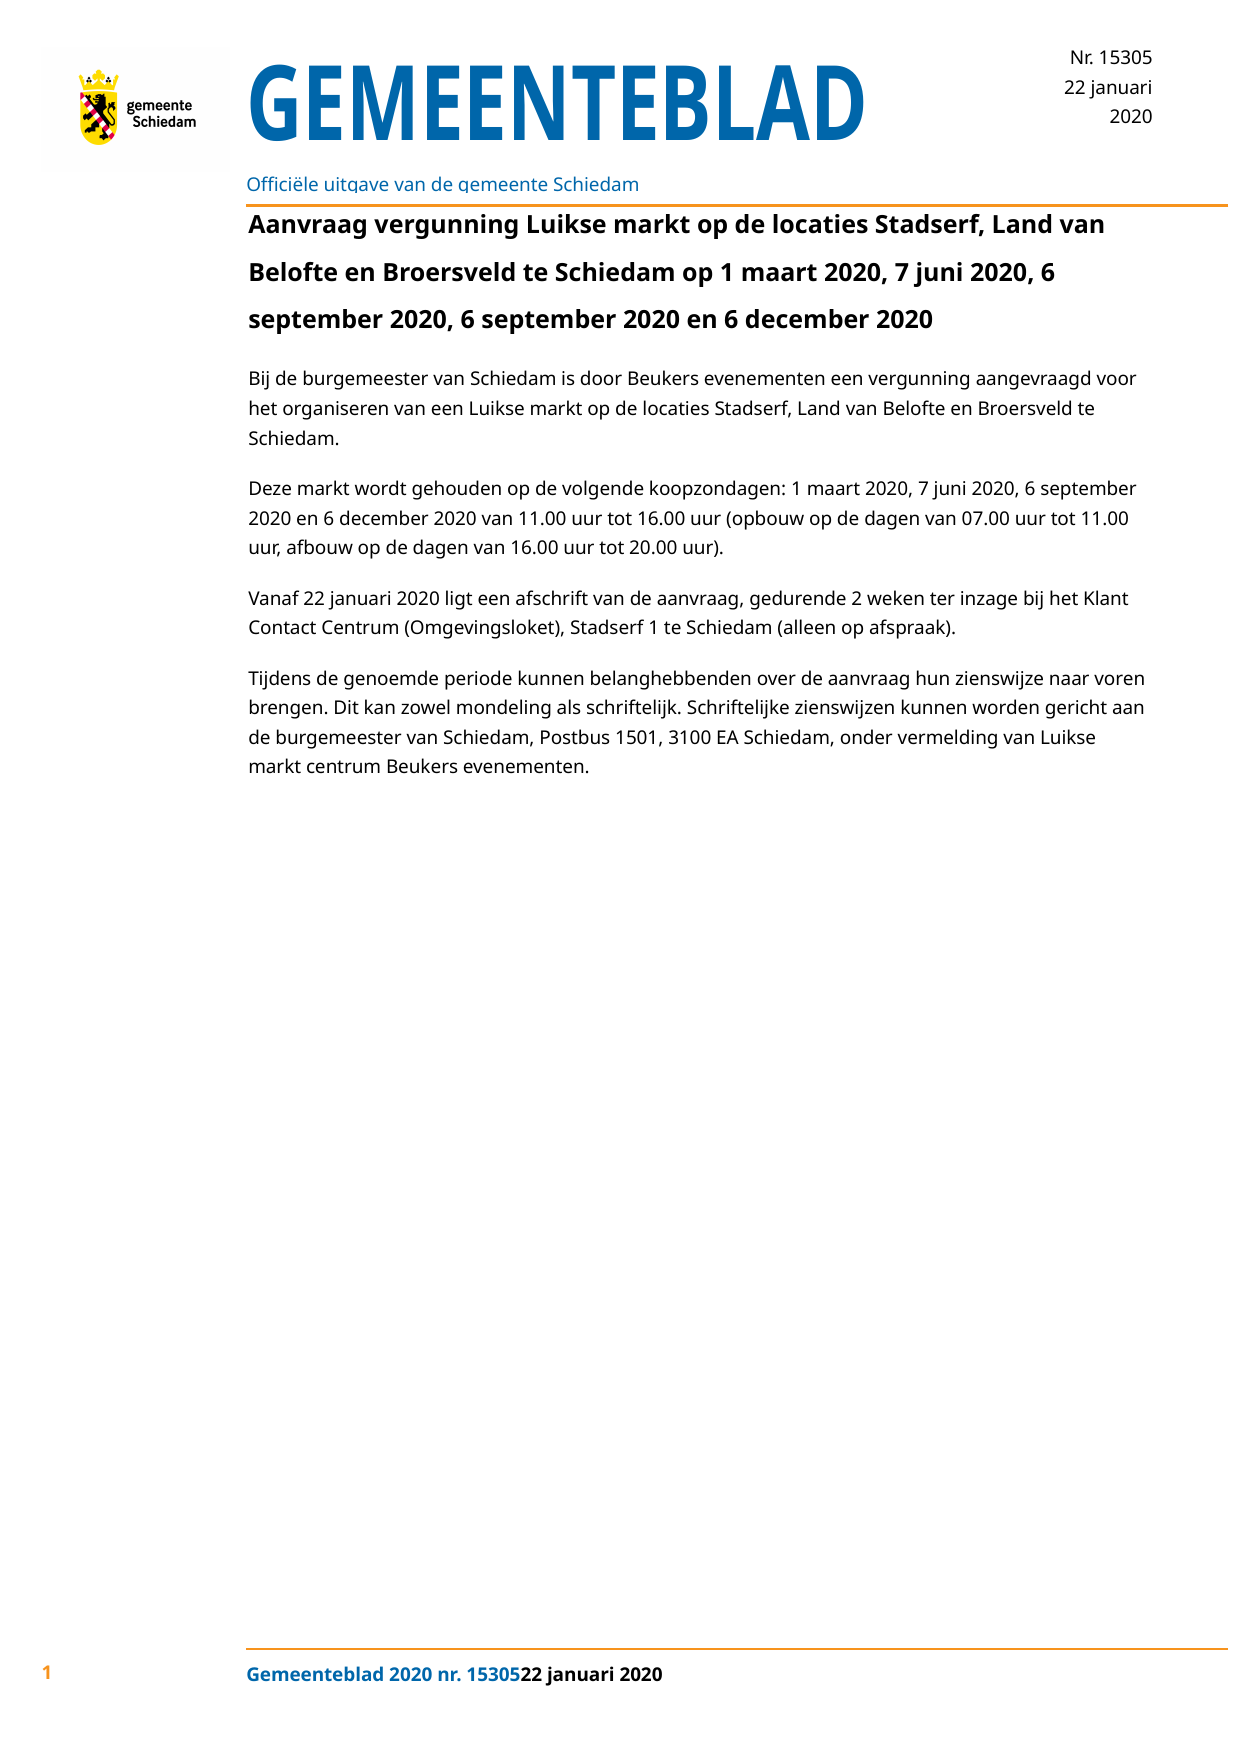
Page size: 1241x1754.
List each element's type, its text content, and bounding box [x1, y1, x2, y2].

picture [41, 47, 231, 172]
text Aanvraag vergunning Luikse markt op de locaties Stadserf, Land van Belofte en Broersveld te Schiedam op 1 maart 2020, 7 juni 2020, 6 september 2020, 6 september 2020 en 6 december 2020 [248, 207, 1152, 336]
text Deze markt wordt gehouden op de volgende koopzondagen: 1 maart 2020, 7 juni 2020, 6 september 2020 en 6 december 2020 van 11.00 uur tot 16.00 uur (opbouw op de dagen van 07.00 uur tot 11.00 uur, afbouw op de dagen van 16.00 uur tot 20.00 uur). [248, 475, 1152, 560]
text Tijdens de genoemde periode kunnen belanghebbenden over de aanvraag hun zienswijze naar voren brengen. Dit kan zowel mondeling als schriftelijk. Schriftelijke zienswijzen kunnen worden gericht aan de burgemeester van Schiedam, Postbus 1501, 3100 EA Schiedam, onder vermelding van Luikse markt centrum Beukers evenementen. [248, 665, 1152, 779]
text Vanaf 22 januari 2020 ligt een afschrift van de aanvraag, gedurende 2 weken ter inzage bij het Klant Contact Centrum (Omgevingsloket), Stadserf 1 te Schiedam (alleen op afspraak). [248, 585, 1152, 640]
text Bij de burgemeester van Schiedam is door Beukers evenementen een vergunning aangevraagd voor het organiseren van een Luikse markt op de locaties Stadserf, Land van Belofte en Broersveld te Schiedam. [248, 366, 1152, 450]
